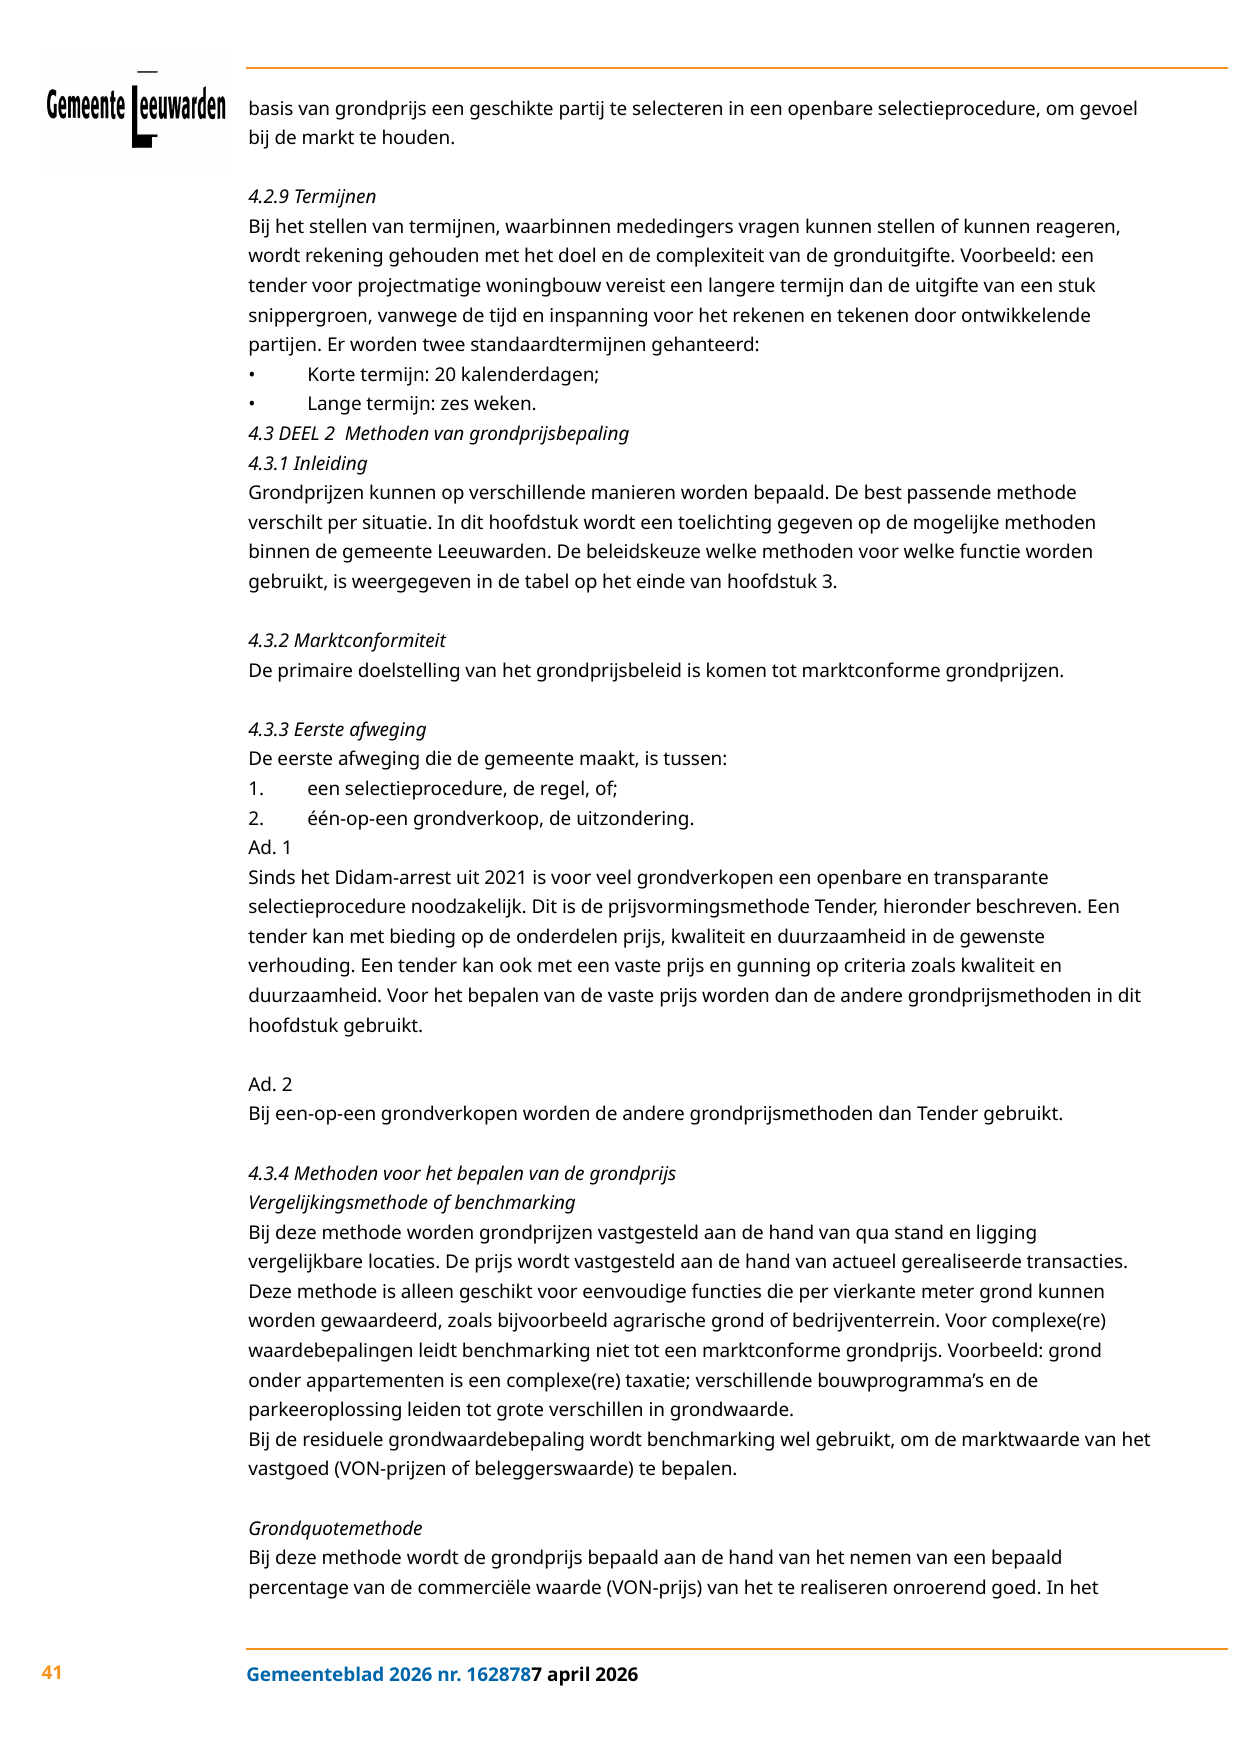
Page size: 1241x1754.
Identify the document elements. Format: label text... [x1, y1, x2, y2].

text 4.3.3 Eerste afweging [248, 716, 1152, 742]
list Korte termijn: 20 kalenderdagen; [248, 361, 1152, 387]
text 4.3.1 Inleiding [248, 450, 1152, 476]
list één-op-een grondverkoop, de uitzondering. [248, 805, 1152, 831]
text Bij een-op-een grondverkopen worden de andere grondprijsmethoden dan Tender gebruikt. [248, 1101, 1152, 1126]
picture [41, 47, 231, 172]
text Bij deze methode worden grondprijzen vastgesteld aan de hand van qua stand en ligging vergelijkbare locaties. De prijs wordt vastgesteld aan de hand van actueel gerealiseerde transacties. Deze methode is alleen geschikt voor eenvoudige functies die per vierkante meter grond kunnen worden gewaardeerd, zoals bijvoorbeeld agrarische grond of bedrijventerrein. Voor complexe(re) waardebepalingen leidt benchmarking niet tot een marktconforme grondprijs. Voorbeeld: grond onder appartementen is een complexe(re) taxatie; verschillende bouwprogramma’s en de parkeeroplossing leiden tot grote verschillen in grondwaarde. [248, 1219, 1152, 1422]
list een selectieprocedure, de regel, of; [248, 775, 1152, 801]
text Sinds het Didam-arrest uit 2021 is voor veel grondverkopen een openbare en transparante selectieprocedure noodzakelijk. Dit is de prijsvormingsmethode Tender, hieronder beschreven. Een tender kan met bieding op de onderdelen prijs, kwaliteit en duurzaamheid in de gewenste verhouding. Een tender kan ook met een vaste prijs en gunning op criteria zoals kwaliteit en duurzaamheid. Voor het bepalen van de vaste prijs worden dan de andere grondprijsmethoden in dit hoofdstuk gebruikt. [248, 864, 1152, 1038]
list Lange termijn: zes weken. [248, 391, 1152, 416]
text Grondquotemethode [248, 1515, 1152, 1541]
text De eerste afweging die de gemeente maakt, is tussen: [248, 746, 1152, 771]
text Vergelijkingsmethode of benchmarking [248, 1189, 1152, 1215]
text 4.3.2 Marktconformiteit [248, 627, 1152, 653]
text Bij het stellen van termijnen, waarbinnen mededingers vragen kunnen stellen of kunnen reageren, wordt rekening gehouden met het doel en de complexiteit van de gronduitgifte. Voorbeeld: een tender voor projectmatige woningbouw vereist een langere termijn dan de uitgifte van een stuk snippergroen, vanwege de tijd en inspanning voor het rekenen en tekenen door ontwikkelende partijen. Er worden twee standaardtermijnen gehanteerd: [248, 213, 1152, 357]
text Grondprijzen kunnen op verschillende manieren worden bepaald. De best passende methode verschilt per situatie. In dit hoofdstuk wordt een toelichting gegeven op de mogelijke methoden binnen de gemeente Leeuwarden. De beleidskeuze welke methoden voor welke functie worden gebruikt, is weergegeven in de tabel op het einde van hoofdstuk 3. [248, 479, 1152, 594]
text 4.2.9 Termijnen [248, 183, 1152, 209]
text basis van grondprijs een geschikte partij te selecteren in een openbare selectieprocedure, om gevoel bij de markt te houden. [248, 95, 1152, 150]
text Bij de residuele grondwaardebepaling wordt benchmarking wel gebruikt, om de marktwaarde van het vastgoed (VON-prijzen of beleggerswaarde) te bepalen. [248, 1426, 1152, 1481]
text Ad. 2 [248, 1071, 1152, 1097]
text Ad. 1 [248, 834, 1152, 860]
text De primaire doelstelling van het grondprijsbeleid is komen tot marktconforme grondprijzen. [248, 657, 1152, 683]
text Bij deze methode wordt de grondprijs bepaald aan de hand van het nemen van een bepaald percentage van de commerciële waarde (VON-prijs) van het te realiseren onroerend goed. In het [248, 1544, 1152, 1600]
text 4.3.4 Methoden voor het bepalen van de grondprijs [248, 1160, 1152, 1186]
text 4.3 DEEL 2 ­ Methoden van grondprijsbepaling [248, 420, 1152, 446]
